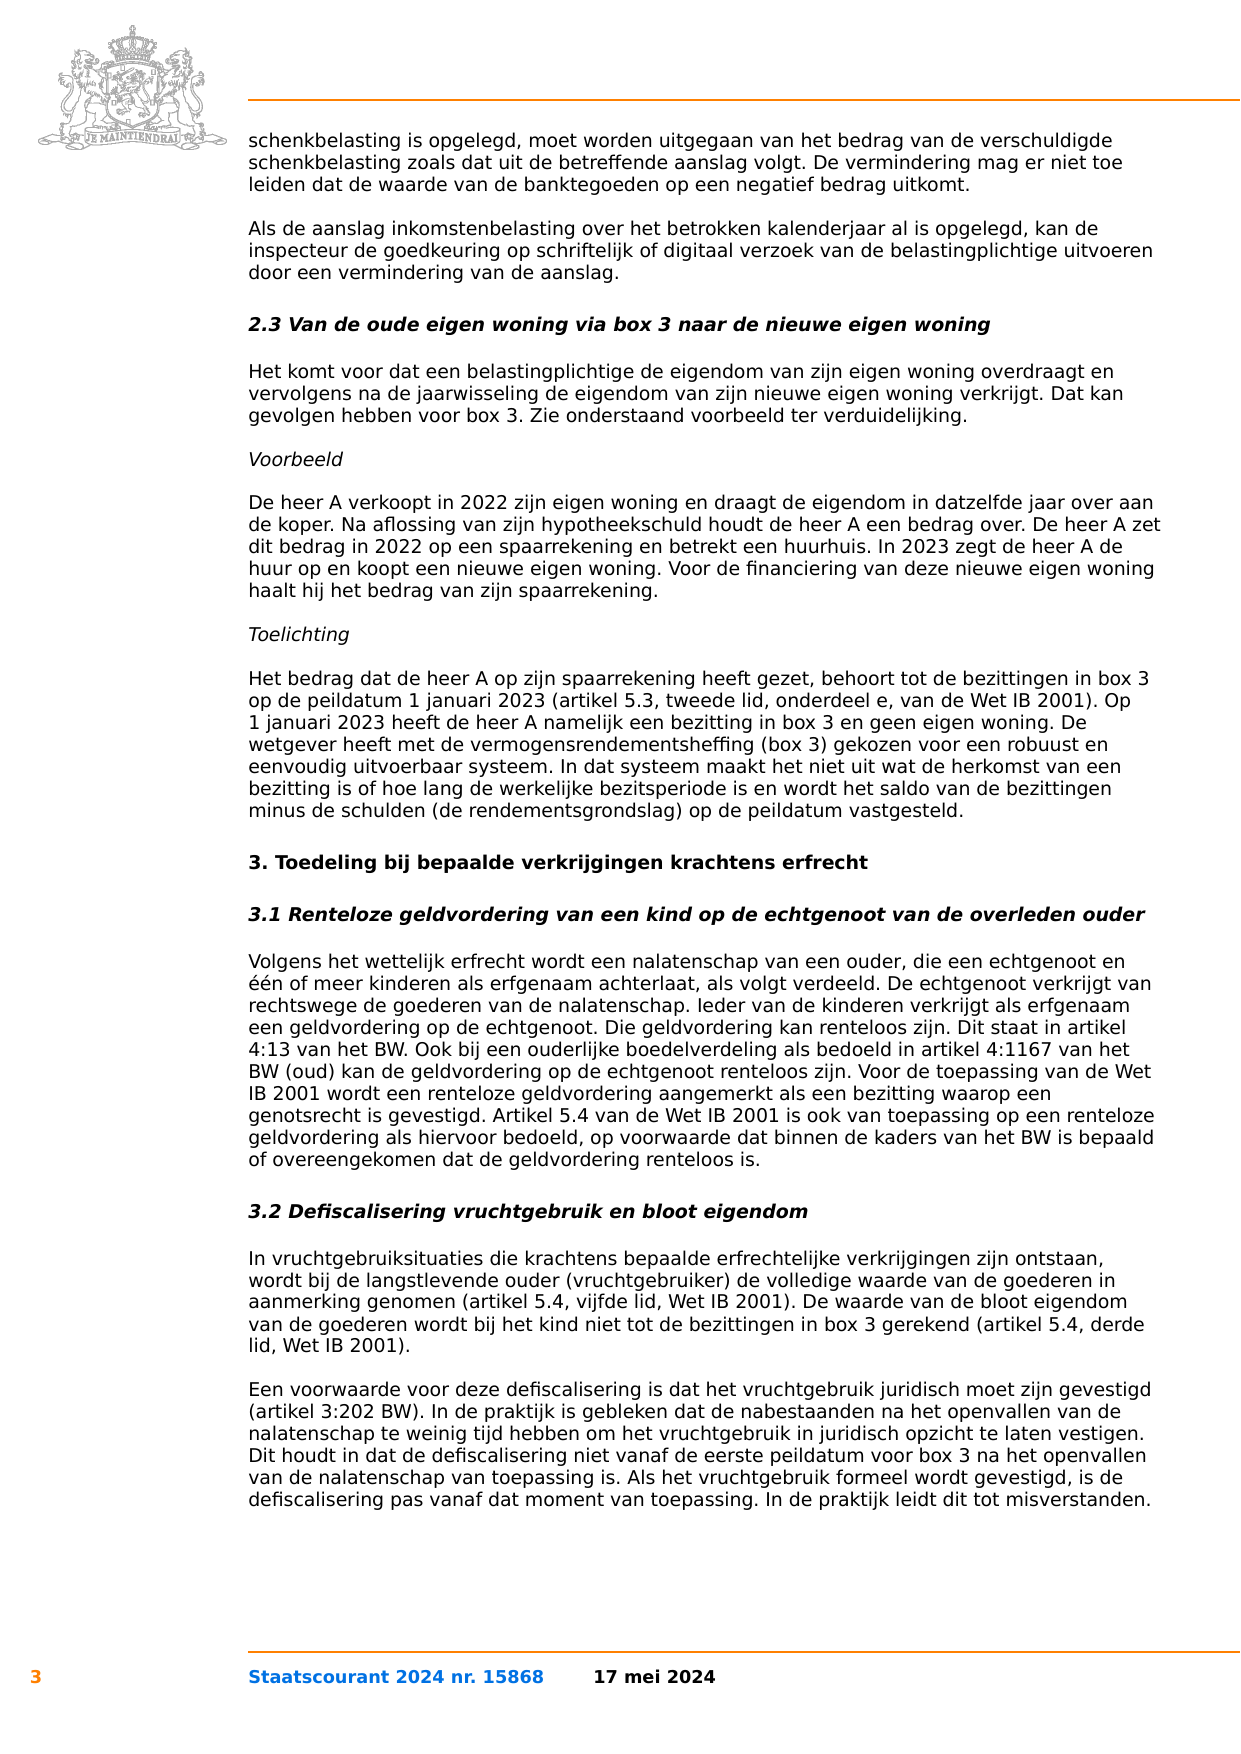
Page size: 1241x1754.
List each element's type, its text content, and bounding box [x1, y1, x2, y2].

text schenkbelasting is opgelegd, moet worden uitgegaan van het bedrag van de verschuldigde schenkbelasting zoals dat uit de betreffende aanslag volgt. De vermindering mag er niet toe leiden dat de waarde van de banktegoeden op een negatief bedrag uitkomt. [248, 130, 1163, 196]
subtitle Voorbeeld [248, 448, 1163, 470]
subtitle 3. Toedeling bij bepaalde verkrijgingen krachtens erfrecht [248, 852, 1163, 874]
subtitle 3.2 Defiscalisering vruchtgebruik en bloot eigendom [248, 1201, 1163, 1222]
text Als de aanslag inkomstenbelasting over het betrokken kalenderjaar al is opgelegd, kan de inspecteur de goedkeuring op schriftelijk of digitaal verzoek van de belastingplichtige uitvoeren door een vermindering van de aanslag. [248, 218, 1163, 284]
subtitle Toelichting [248, 624, 1163, 646]
text Het bedrag dat de heer A op zijn spaarrekening heeft gezet, behoort tot de bezittingen in box 3 op de peildatum 1 januari 2023 (artikel 5.3, tweede lid, onderdeel e, van de Wet IB 2001). Op 1 januari 2023 heeft de heer A namelijk een bezitting in box 3 en geen eigen woning. De wetgever heeft met de vermogensrendementsheffing (box 3) gekozen voor een robuust en eenvoudig uitvoerbaar systeem. In dat systeem maakt het niet uit wat de herkomst van een bezitting is of hoe lang de werkelijke bezitsperiode is en wordt het saldo van de bezittingen minus de schulden (de rendementsgrondslag) op de peildatum vastgesteld. [248, 668, 1163, 822]
subtitle 2.3 Van de oude eigen woning via box 3 naar de nieuwe eigen woning [248, 314, 1163, 336]
text Het komt voor dat een belastingplichtige de eigendom van zijn eigen woning overdraagt en vervolgens na de jaarwisseling de eigendom van zijn nieuwe eigen woning verkrijgt. Dat kan gevolgen hebben voor box 3. Zie onderstaand voorbeeld ter verduidelijking. [248, 361, 1163, 427]
subtitle 3.1 Renteloze geldvordering van een kind op de echtgenoot van de overleden ouder [248, 904, 1163, 926]
text Een voorwaarde voor deze defiscalisering is dat het vruchtgebruik juridisch moet zijn gevestigd (artikel 3:202 BW). In de praktijk is gebleken dat de nabestaanden na het openvallen van de nalatenschap te weinig tijd hebben om het vruchtgebruik in juridisch opzicht te laten vestigen. Dit houdt in dat de defiscalisering niet vanaf de eerste peildatum voor box 3 na het openvallen van de nalatenschap van toepassing is. Als het vruchtgebruik formeel wordt gevestigd, is de defiscalisering pas vanaf dat moment van toepassing. In de praktijk leidt dit tot misverstanden. [248, 1379, 1163, 1511]
text De heer A verkoopt in 2022 zijn eigen woning en draagt de eigendom in datzelfde jaar over aan de koper. Na aflossing van zijn hypotheekschuld houdt de heer A een bedrag over. De heer A zet dit bedrag in 2022 op een spaarrekening en betrekt een huurhuis. In 2023 zegt de heer A de huur op en koopt een nieuwe eigen woning. Voor de financiering van deze nieuwe eigen woning haalt hij het bedrag van zijn spaarrekening. [248, 492, 1163, 602]
picture [38, 25, 227, 150]
text In vruchtgebruiksituaties die krachtens bepaalde erfrechtelijke verkrijgingen zijn ontstaan, wordt bij de langstlevende ouder (vruchtgebruiker) de volledige waarde van de goederen in aanmerking genomen (artikel 5.4, vijfde lid, Wet IB 2001). De waarde van de bloot eigendom van de goederen wordt bij het kind niet tot de bezittingen in box 3 gerekend (artikel 5.4, derde lid, Wet IB 2001). [248, 1247, 1163, 1357]
text Volgens het wettelijk erfrecht wordt een nalatenschap van een ouder, die een echtgenoot en één of meer kinderen als erfgenaam achterlaat, als volgt verdeeld. De echtgenoot verkrijgt van rechtswege de goederen van de nalatenschap. Ieder van de kinderen verkrijgt als erfgenaam een geldvordering op de echtgenoot. Die geldvordering kan renteloos zijn. Dit staat in artikel 4:13 van het BW. Ook bij een ouderlijke boedelverdeling als bedoeld in artikel 4:1167 van het BW (oud) kan de geldvordering op de echtgenoot renteloos zijn. Voor de toepassing van de Wet IB 2001 wordt een renteloze geldvordering aangemerkt als een bezitting waarop een genotsrecht is gevestigd. Artikel 5.4 van de Wet IB 2001 is ook van toepassing op een renteloze geldvordering als hiervoor bedoeld, op voorwaarde dat binnen de kaders van het BW is bepaald of overeengekomen dat de geldvordering renteloos is. [248, 951, 1163, 1171]
